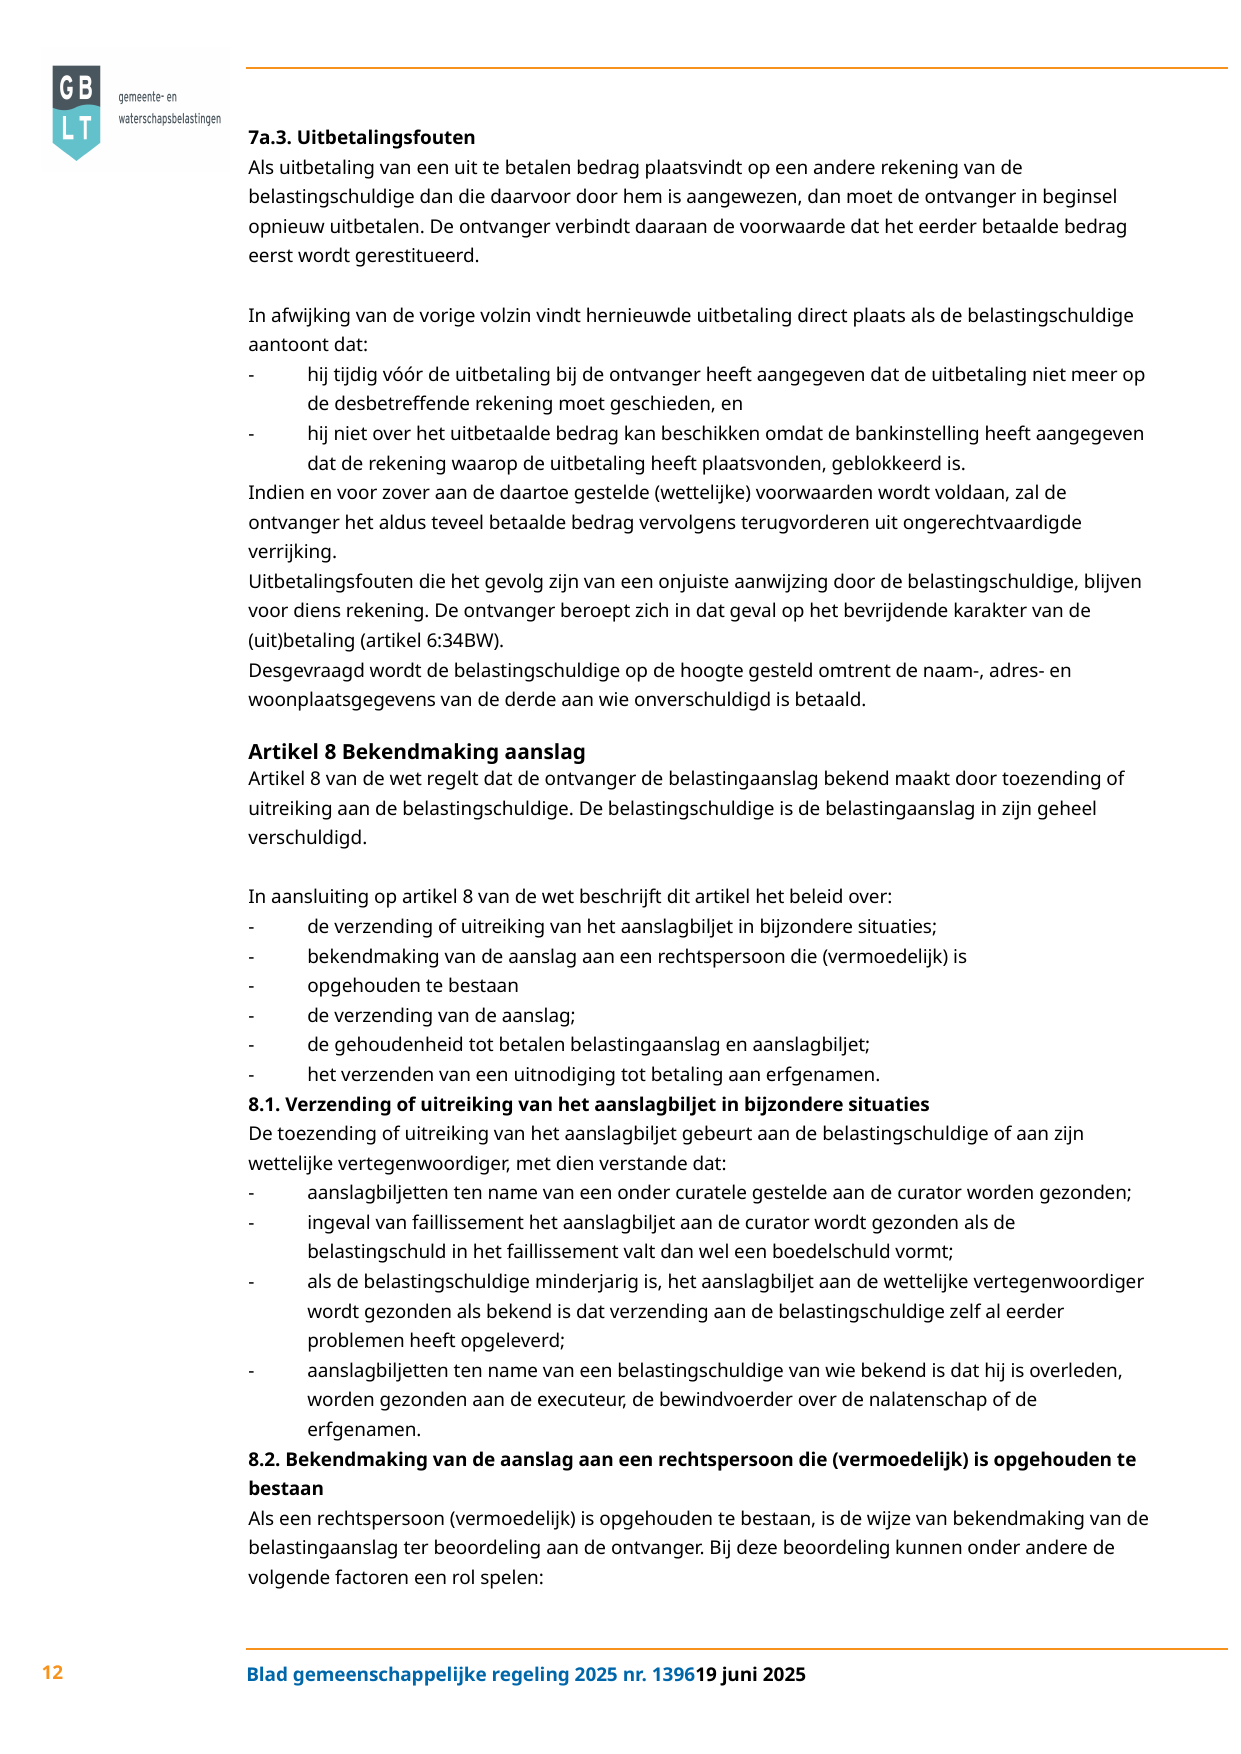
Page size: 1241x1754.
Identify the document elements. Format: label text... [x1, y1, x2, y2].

list aanslagbiljetten ten name van een belastingschuldige van wie bekend is dat hij is overleden, worden gezonden aan de executeur, de bewindvoerder over de nalatenschap of de erfgenamen. [248, 1357, 1152, 1442]
list het verzenden van een uitnodiging tot betaling aan erfgenamen. [248, 1061, 1152, 1087]
list hij niet over het uitbetaalde bedrag kan beschikken omdat de bankinstelling heeft aangegeven dat de rekening waarop de uitbetaling heeft plaatsvonden, geblokkeerd is. [248, 420, 1152, 476]
text In afwijking van de vorige volzin vindt hernieuwde uitbetaling direct plaats als de belastingschuldige aantoont dat: [248, 302, 1152, 357]
text Uitbetalingsfouten die het gevolg zijn van een onjuiste aanwijzing door de belastingschuldige, blijven voor diens rekening. De ontvanger beroept zich in dat geval op het bevrijdende karakter van de (uit)betaling (artikel 6:34BW). [248, 568, 1152, 653]
text Artikel 8 Bekendmaking aanslag [248, 737, 1152, 765]
text Desgevraagd wordt de belastingschuldige op de hoogte gesteld omtrent de naam-, adres- en woonplaatsgegevens van de derde aan wie onverschuldigd is betaald. [248, 657, 1152, 712]
text 7a.3. Uitbetalingsfouten [248, 124, 1152, 150]
list de gehoudenheid tot betalen belastingaanslag en aanslagbiljet; [248, 1032, 1152, 1057]
list bekendmaking van de aanslag aan een rechtspersoon die (vermoedelijk) is [248, 943, 1152, 968]
text Indien en voor zover aan de daartoe gestelde (wettelijke) voorwaarden wordt voldaan, zal de ontvanger het aldus teveel betaalde bedrag vervolgens terugvorderen uit ongerechtvaardigde verrijking. [248, 479, 1152, 564]
picture [41, 47, 231, 172]
list als de belastingschuldige minderjarig is, het aanslagbiljet aan de wettelijke vertegenwoordiger wordt gezonden als bekend is dat verzending aan de belastingschuldige zelf al eerder problemen heeft opgeleverd; [248, 1268, 1152, 1353]
list de verzending van de aanslag; [248, 1002, 1152, 1028]
text Artikel 8 van de wet regelt dat de ontvanger de belastingaanslag bekend maakt door toezending of uitreiking aan de belastingschuldige. De belastingschuldige is de belastingaanslag in zijn geheel verschuldigd. [248, 765, 1152, 850]
text 8.1. Verzending of uitreiking van het aanslagbiljet in bijzondere situaties [248, 1091, 1152, 1116]
text In aansluiting op artikel 8 van de wet beschrijft dit artikel het beleid over: [248, 884, 1152, 909]
text Als uitbetaling van een uit te betalen bedrag plaatsvindt op een andere rekening van de belastingschuldige dan die daarvoor door hem is aangewezen, dan moet de ontvanger in beginsel opnieuw uitbetalen. De ontvanger verbindt daaraan de voorwaarde dat het eerder betaalde bedrag eerst wordt gerestitueerd. [248, 154, 1152, 268]
text De toezending of uitreiking van het aanslagbiljet gebeurt aan de belastingschuldige of aan zijn wettelijke vertegenwoordiger, met dien verstande dat: [248, 1120, 1152, 1176]
text Als een rechtspersoon (vermoedelijk) is opgehouden te bestaan, is de wijze van bekendmaking van de belastingaanslag ter beoordeling aan de ontvanger. Bij deze beoordeling kunnen onder andere de volgende factoren een rol spelen: [248, 1505, 1152, 1590]
list hij tijdig vóór de uitbetaling bij de ontvanger heeft aangegeven dat de uitbetaling niet meer op de desbetreffende rekening moet geschieden, en [248, 361, 1152, 416]
list de verzending of uitreiking van het aanslagbiljet in bijzondere situaties; [248, 913, 1152, 939]
text 8.2. Bekendmaking van de aanslag aan een rechtspersoon die (vermoedelijk) is opgehouden te bestaan [248, 1446, 1152, 1501]
list ingeval van faillissement het aanslagbiljet aan de curator wordt gezonden als de belastingschuld in het faillissement valt dan wel een boedelschuld vormt; [248, 1209, 1152, 1264]
list aanslagbiljetten ten name van een onder curatele gestelde aan de curator worden gezonden; [248, 1179, 1152, 1205]
list opgehouden te bestaan [248, 972, 1152, 998]
